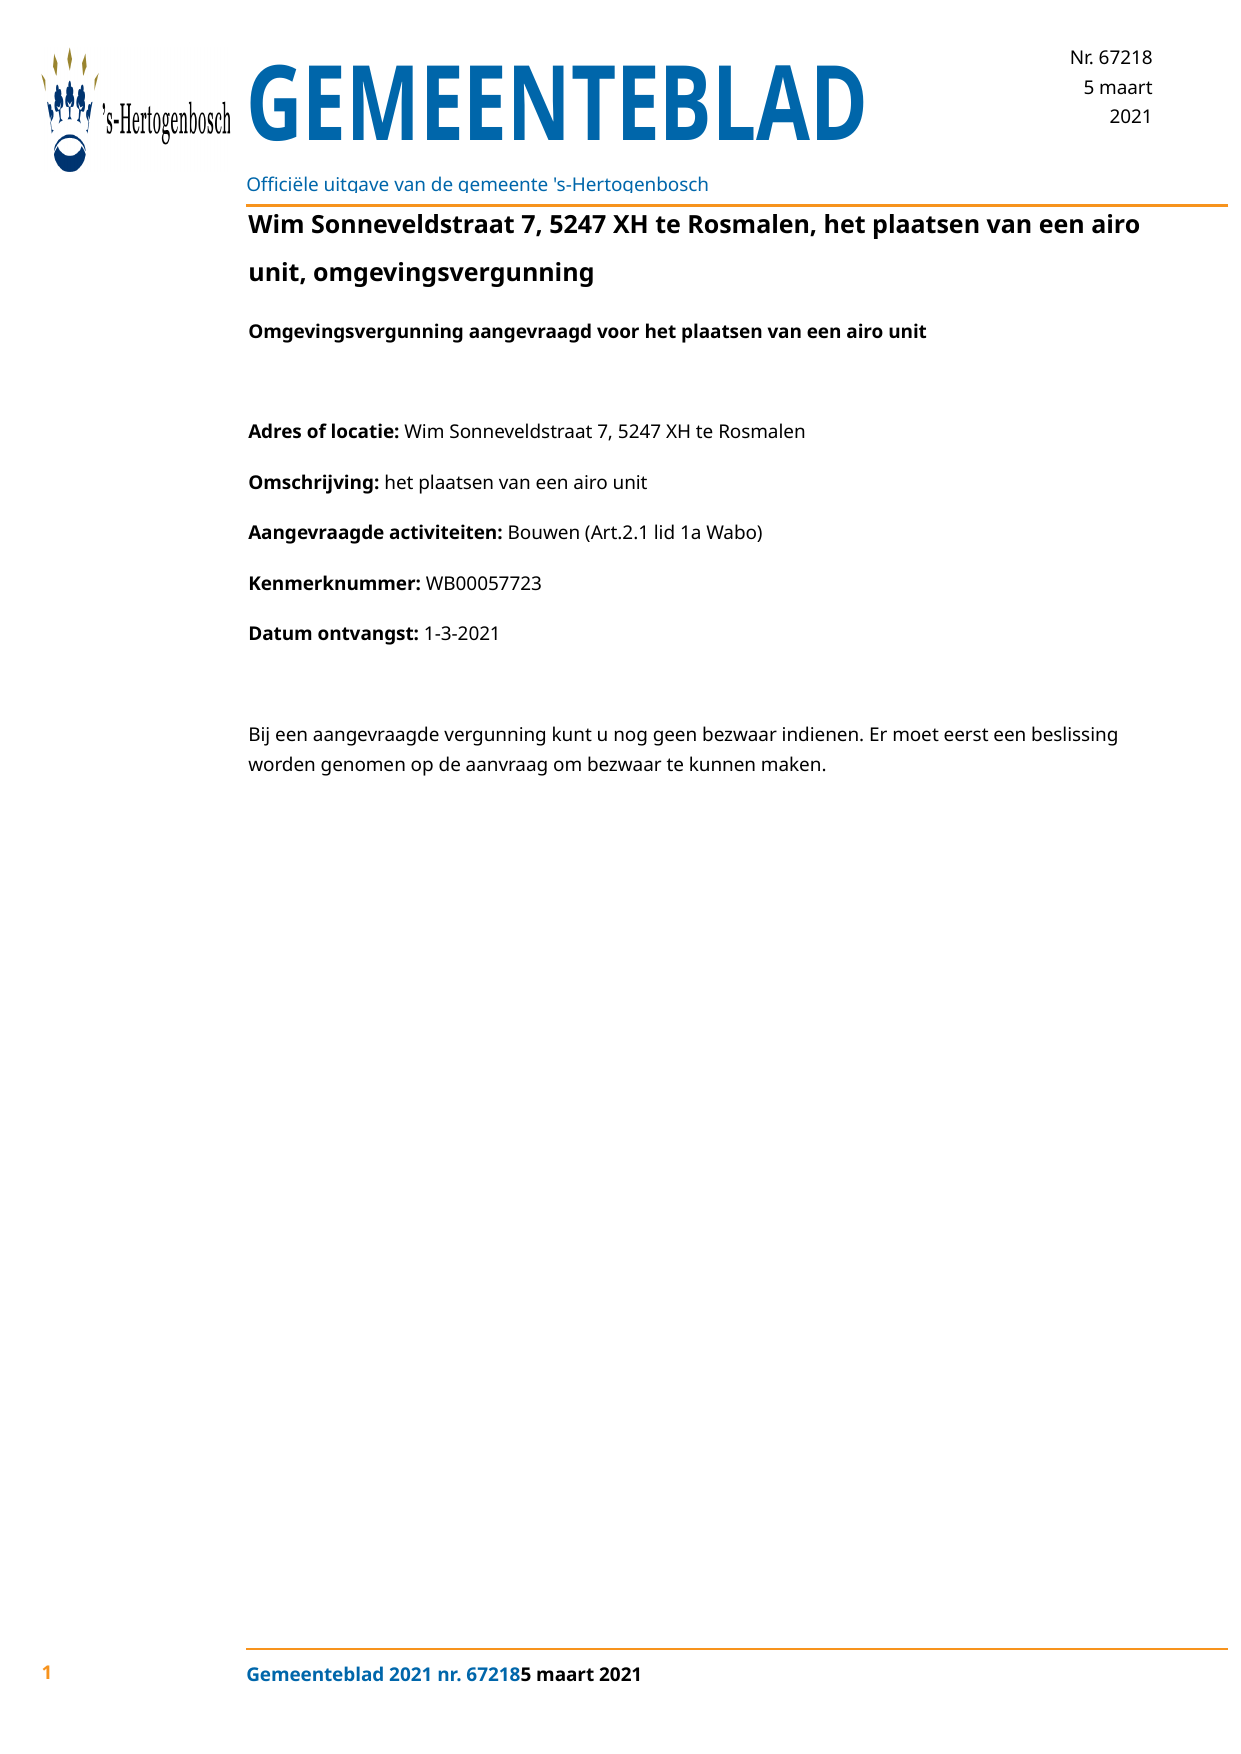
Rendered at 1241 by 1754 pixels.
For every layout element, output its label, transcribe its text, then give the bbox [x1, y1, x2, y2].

text Adres of locatie: Wim Sonneveldstraat 7, 5247 XH te Rosmalen [248, 419, 1152, 444]
text Aangevraagde activiteiten: Bouwen (Art.2.1 lid 1a Wabo) [248, 519, 1152, 545]
text Wim Sonneveldstraat 7, 5247 XH te Rosmalen, het plaatsen van een airo unit, omgevingsvergunning [248, 207, 1152, 288]
text Kenmerknummer: WB00057723 [248, 570, 1152, 596]
text Bij een aangevraagde vergunning kunt u nog geen bezwaar indienen. Er moet eerst een beslissing worden genomen op de aanvraag om bezwaar te kunnen maken. [248, 721, 1152, 777]
text Omgevingsvergunning aangevraagd voor het plaatsen van een airo unit [248, 318, 1152, 344]
picture [41, 47, 231, 172]
text Omschrijving: het plaatsen van een airo unit [248, 469, 1152, 495]
text Datum ontvangst: 1-3-2021 [248, 620, 1152, 646]
